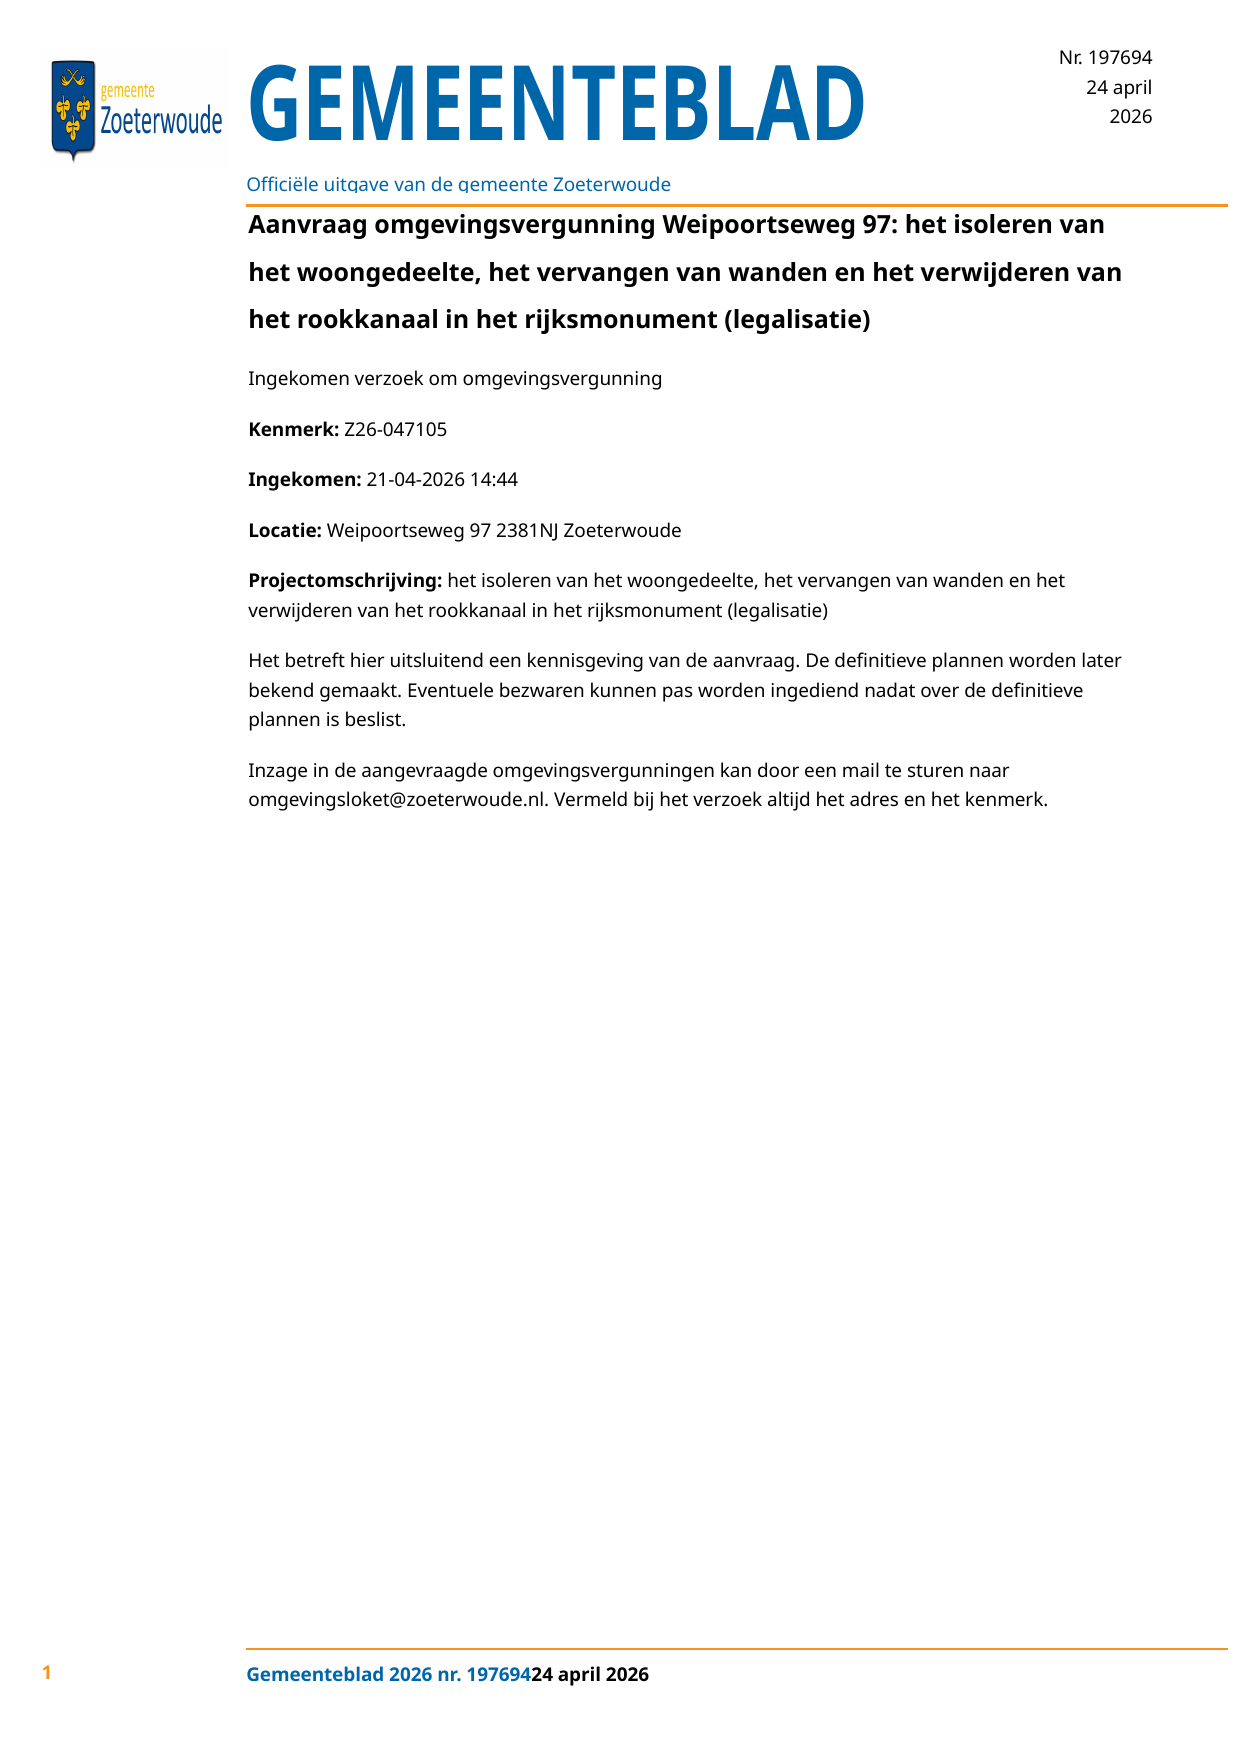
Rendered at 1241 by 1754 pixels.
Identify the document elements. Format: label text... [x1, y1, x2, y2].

text Projectomschrijving: het isoleren van het woongedeelte, het vervangen van wanden en het verwijderen van het rookkanaal in het rijksmonument (legalisatie) [248, 567, 1152, 622]
text Ingekomen: 21-04-2026 14:44 [248, 466, 1152, 492]
text Inzage in de aangevraagde omgevingsvergunningen kan door een mail te sturen naar omgevingsloket@zoeterwoude.nl. Vermeld bij het verzoek altijd het adres en het kenmerk. [248, 757, 1152, 812]
text Kenmerk: Z26-047105 [248, 416, 1152, 442]
text Ingekomen verzoek om omgevingsvergunning [248, 366, 1152, 391]
text Locatie: Weipoortseweg 97 2381NJ Zoeterwoude [248, 517, 1152, 542]
picture [41, 47, 231, 172]
text Aanvraag omgevingsvergunning Weipoortseweg 97: het isoleren van het woongedeelte, het vervangen van wanden en het verwijderen van het rookkanaal in het rijksmonument (legalisatie) [248, 207, 1152, 336]
text Het betreft hier uitsluitend een kennisgeving van de aanvraag. De definitieve plannen worden later bekend gemaakt. Eventuele bezwaren kunnen pas worden ingediend nadat over de definitieve plannen is beslist. [248, 647, 1152, 732]
